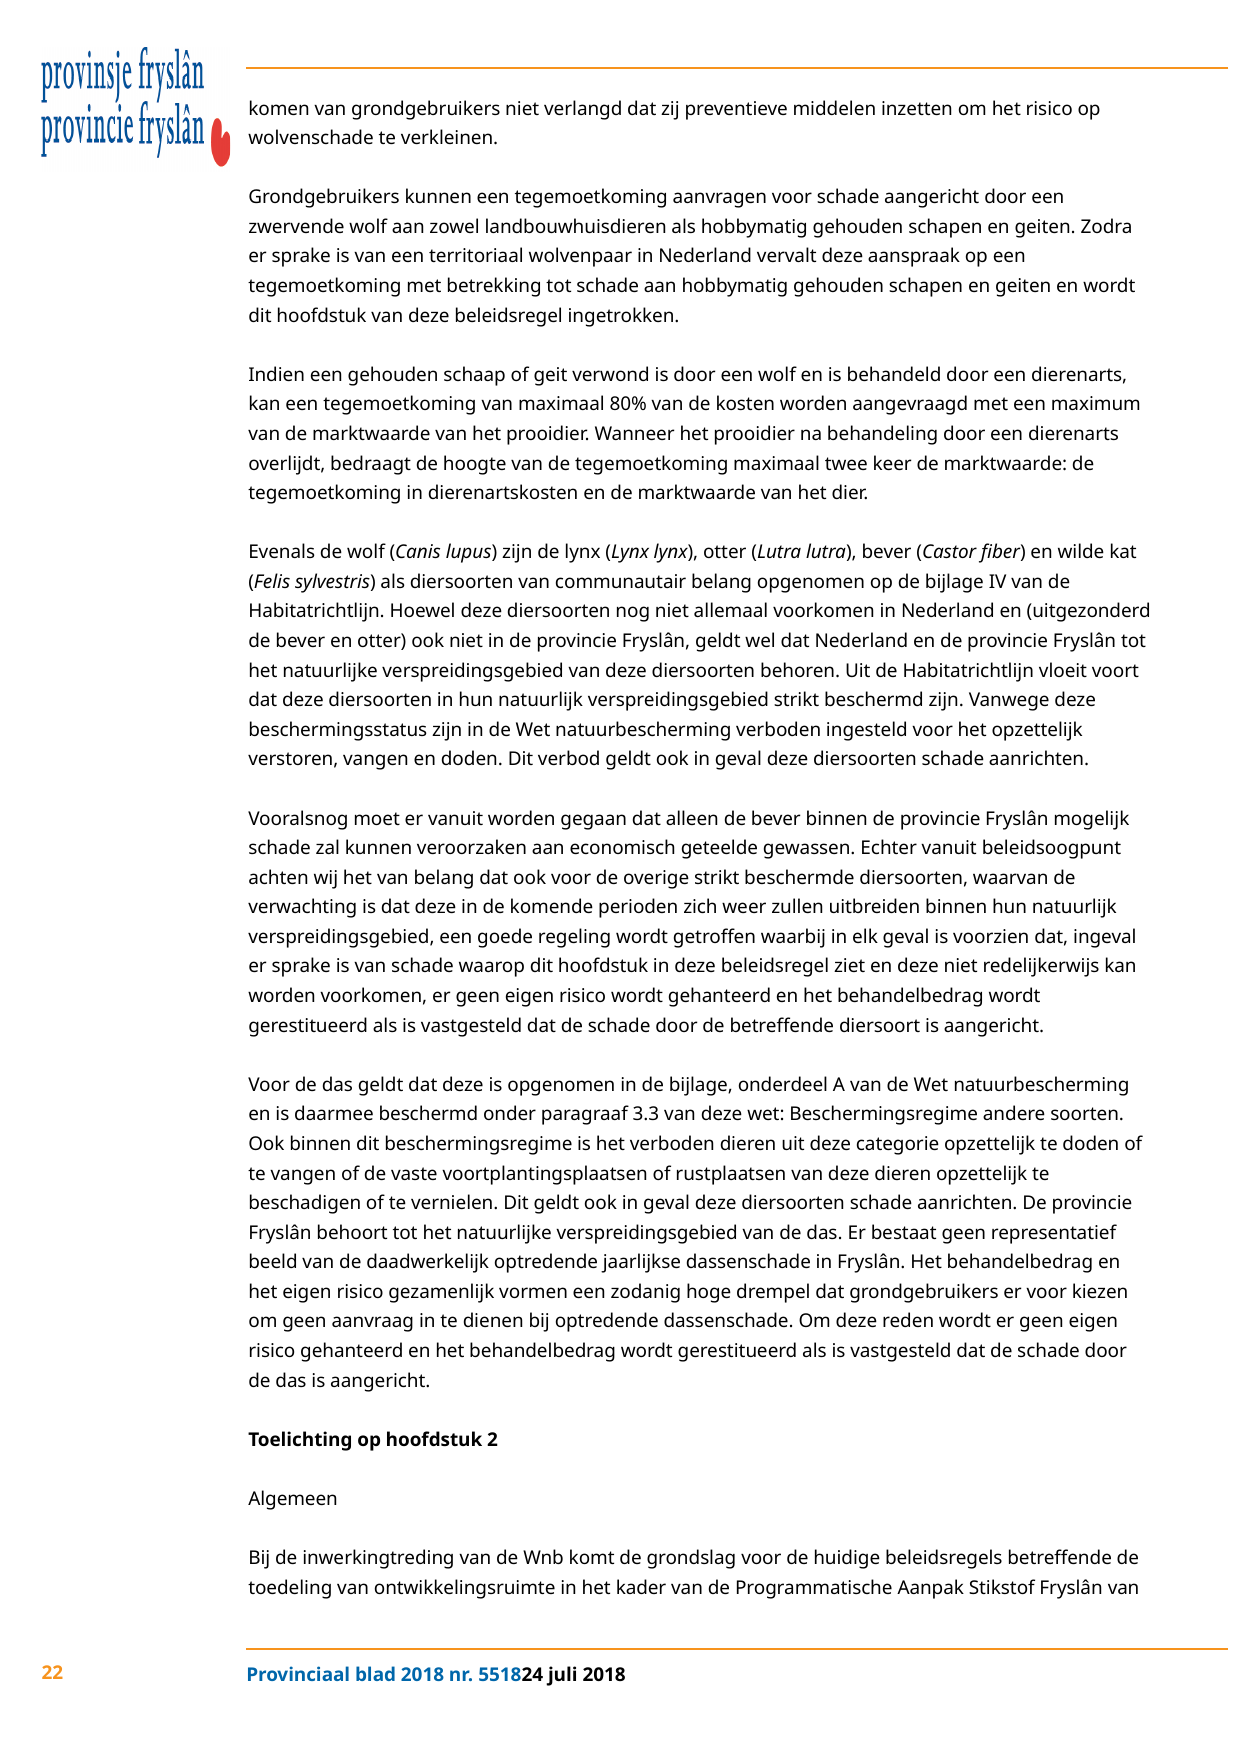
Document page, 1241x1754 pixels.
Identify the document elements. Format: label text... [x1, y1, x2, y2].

text Evenals de wolf (Canis lupus) zijn de lynx (Lynx lynx), otter (Lutra lutra), bever (Castor fiber) en wilde kat (Felis sylvestris) als diersoorten van communautair belang opgenomen op de bijlage IV van de Habitatrichtlijn. Hoewel deze diersoorten nog niet allemaal voorkomen in Nederland en (uitgezonderd de bever en otter) ook niet in de provincie Fryslân, geldt wel dat Nederland en de provincie Fryslân tot het natuurlijke verspreidingsgebied van deze diersoorten behoren. Uit de Habitatrichtlijn vloeit voort dat deze diersoorten in hun natuurlijk verspreidingsgebied strikt beschermd zijn. Vanwege deze beschermingsstatus zijn in de Wet natuurbescherming verboden ingesteld voor het opzettelijk verstoren, vangen en doden. Dit verbod geldt ook in geval deze diersoorten schade aanrichten. [248, 538, 1152, 771]
text Toelichting op hoofdstuk 2 [248, 1426, 1152, 1452]
text Vooralsnog moet er vanuit worden gegaan dat alleen de bever binnen de provincie Fryslân mogelijk schade zal kunnen veroorzaken aan economisch geteelde gewassen. Echter vanuit beleidsoogpunt achten wij het van belang dat ook voor de overige strikt beschermde diersoorten, waarvan de verwachting is dat deze in de komende perioden zich weer zullen uitbreiden binnen hun natuurlijk verspreidingsgebied, een goede regeling wordt getroffen waarbij in elk geval is voorzien dat, ingeval er sprake is van schade waarop dit hoofdstuk in deze beleidsregel ziet en deze niet redelijkerwijs kan worden voorkomen, er geen eigen risico wordt gehanteerd en het behandelbedrag wordt gerestitueerd als is vastgesteld dat de schade door de betreffende diersoort is aangericht. [248, 805, 1152, 1038]
text Indien een gehouden schaap of geit verwond is door een wolf en is behandeld door een dierenarts, kan een tegemoetkoming van maximaal 80% van de kosten worden aangevraagd met een maximum van de marktwaarde van het prooidier. Wanneer het prooidier na behandeling door een dierenarts overlijdt, bedraagt de hoogte van de tegemoetkoming maximaal twee keer de marktwaarde: de tegemoetkoming in dierenartskosten en de marktwaarde van het dier. [248, 361, 1152, 505]
text Voor de das geldt dat deze is opgenomen in de bijlage, onderdeel A van de Wet natuurbescherming en is daarmee beschermd onder paragraaf 3.3 van deze wet: Beschermingsregime andere soorten. Ook binnen dit beschermingsregime is het verboden dieren uit deze categorie opzettelijk te doden of te vangen of de vaste voortplantingsplaatsen of rustplaatsen van deze dieren opzettelijk te beschadigen of te vernielen. Dit geldt ook in geval deze diersoorten schade aanrichten. De provincie Fryslân behoort tot het natuurlijke verspreidingsgebied van de das. Er bestaat geen representatief beeld van de daadwerkelijk optredende jaarlijkse dassenschade in Fryslân. Het behandelbedrag en het eigen risico gezamenlijk vormen een zodanig hoge drempel dat grondgebruikers er voor kiezen om geen aanvraag in te dienen bij optredende dassenschade. Om deze reden wordt er geen eigen risico gehanteerd en het behandelbedrag wordt gerestitueerd als is vastgesteld dat de schade door de das is aangericht. [248, 1071, 1152, 1393]
text komen van grondgebruikers niet verlangd dat zij preventieve middelen inzetten om het risico op wolvenschade te verkleinen. [248, 95, 1152, 150]
text Bij de inwerkingtreding van de Wnb komt de grondslag voor de huidige beleidsregels betreffende de toedeling van ontwikkelingsruimte in het kader van de Programmatische Aanpak Stikstof Fryslân van [248, 1544, 1152, 1600]
text Algemeen [248, 1485, 1152, 1511]
picture [41, 47, 231, 172]
text Grondgebruikers kunnen een tegemoetkoming aanvragen voor schade aangericht door een zwervende wolf aan zowel landbouwhuisdieren als hobbymatig gehouden schapen en geiten. Zodra er sprake is van een territoriaal wolvenpaar in Nederland vervalt deze aanspraak op een tegemoetkoming met betrekking tot schade aan hobbymatig gehouden schapen en geiten en wordt dit hoofdstuk van deze beleidsregel ingetrokken. [248, 183, 1152, 328]
